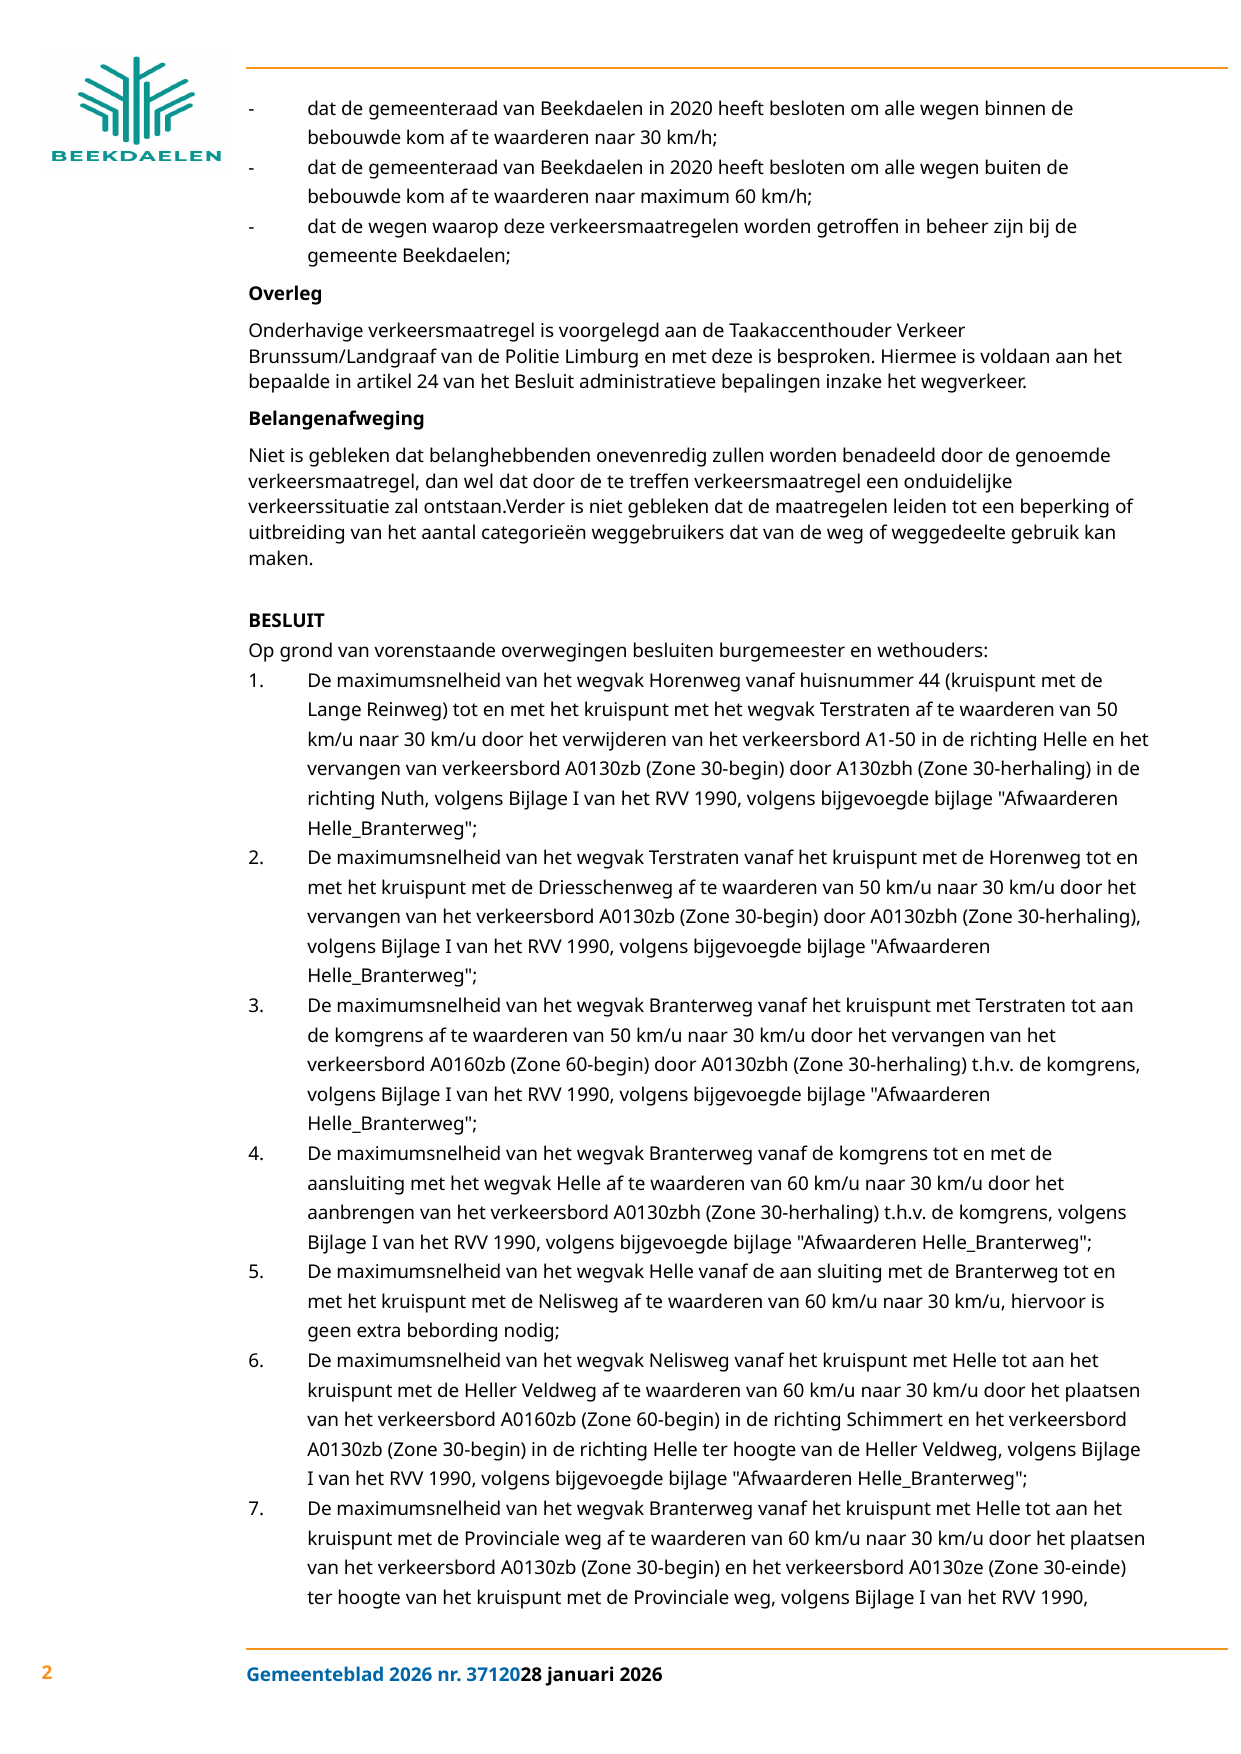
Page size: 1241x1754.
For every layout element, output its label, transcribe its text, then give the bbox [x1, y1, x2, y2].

list De maximumsnelheid van het wegvak Terstraten vanaf het kruispunt met de Horenweg tot en met het kruispunt met de Driesschenweg af te waarderen van 50 km/u naar 30 km/u door het vervangen van het verkeersbord A0130zb (Zone 30-begin) door A0130zbh (Zone 30-herhaling), volgens Bijlage I van het RVV 1990, volgens bijgevoegde bijlage "Afwaarderen Helle_Branterweg"; [248, 844, 1152, 988]
list De maximumsnelheid van het wegvak Branterweg vanaf het kruispunt met Helle tot aan het kruispunt met de Provinciale weg af te waarderen van 60 km/u naar 30 km/u door het plaatsen van het verkeersbord A0130zb (Zone 30-begin) en het verkeersbord A0130ze (Zone 30-einde) ter hoogte van het kruispunt met de Provinciale weg, volgens Bijlage I van het RVV 1990, [248, 1495, 1152, 1610]
list dat de wegen waarop deze verkeersmaatregelen worden getroffen in beheer zijn bij de gemeente Beekdaelen; [248, 213, 1152, 268]
picture [41, 47, 231, 172]
list De maximumsnelheid van het wegvak Branterweg vanaf het kruispunt met Terstraten tot aan de komgrens af te waarderen van 50 km/u naar 30 km/u door het vervangen van het verkeersbord A0160zb (Zone 60-begin) door A0130zbh (Zone 30-herhaling) t.h.v. de komgrens, volgens Bijlage I van het RVV 1990, volgens bijgevoegde bijlage "Afwaarderen Helle_Branterweg"; [248, 992, 1152, 1136]
text Belangenafweging [248, 405, 1152, 431]
list De maximumsnelheid van het wegvak Branterweg vanaf de komgrens tot en met de aansluiting met het wegvak Helle af te waarderen van 60 km/u naar 30 km/u door het aanbrengen van het verkeersbord A0130zbh (Zone 30-herhaling) t.h.v. de komgrens, volgens Bijlage I van het RVV 1990, volgens bijgevoegde bijlage "Afwaarderen Helle_Branterweg"; [248, 1140, 1152, 1255]
text Overleg [248, 281, 1152, 306]
text Op grond van vorenstaande overwegingen besluiten burgemeester en wethouders: [248, 637, 1152, 663]
list dat de gemeenteraad van Beekdaelen in 2020 heeft besloten om alle wegen buiten de bebouwde kom af te waarderen naar maximum 60 km/h; [248, 154, 1152, 209]
text Niet is gebleken dat belanghebbenden onevenredig zullen worden benadeeld door de genoemde verkeersmaatregel, dan wel dat door de te treffen verkeersmaatregel een onduidelijke verkeerssituatie zal ontstaan.Verder is niet gebleken dat de maatregelen leiden tot een beperking of uitbreiding van het aantal categorieën weggebruikers dat van de weg of weggedeelte gebruik kan maken. [248, 442, 1152, 571]
list dat de gemeenteraad van Beekdaelen in 2020 heeft besloten om alle wegen binnen de bebouwde kom af te waarderen naar 30 km/h; [248, 95, 1152, 150]
text Onderhavige verkeersmaatregel is voorgelegd aan de Taakaccenthouder Verkeer Brunssum/Landgraaf van de Politie Limburg en met deze is besproken. Hiermee is voldaan aan het bepaalde in artikel 24 van het Besluit administratieve bepalingen inzake het wegverkeer. [248, 317, 1152, 394]
list De maximumsnelheid van het wegvak Horenweg vanaf huisnummer 44 (kruispunt met de Lange Reinweg) tot en met het kruispunt met het wegvak Terstraten af te waarderen van 50 km/u naar 30 km/u door het verwijderen van het verkeersbord A1-50 in de richting Helle en het vervangen van verkeersbord A0130zb (Zone 30-begin) door A130zbh (Zone 30-herhaling) in de richting Nuth, volgens Bijlage I van het RVV 1990, volgens bijgevoegde bijlage "Afwaarderen Helle_Branterweg"; [248, 667, 1152, 841]
list De maximumsnelheid van het wegvak Helle vanaf de aan sluiting met de Branterweg tot en met het kruispunt met de Nelisweg af te waarderen van 60 km/u naar 30 km/u, hiervoor is geen extra bebording nodig; [248, 1258, 1152, 1343]
list De maximumsnelheid van het wegvak Nelisweg vanaf het kruispunt met Helle tot aan het kruispunt met de Heller Veldweg af te waarderen van 60 km/u naar 30 km/u door het plaatsen van het verkeersbord A0160zb (Zone 60-begin) in de richting Schimmert en het verkeersbord A0130zb (Zone 30-begin) in de richting Helle ter hoogte van de Heller Veldweg, volgens Bijlage I van het RVV 1990, volgens bijgevoegde bijlage "Afwaarderen Helle_Branterweg"; [248, 1347, 1152, 1491]
text BESLUIT [248, 608, 1152, 633]
